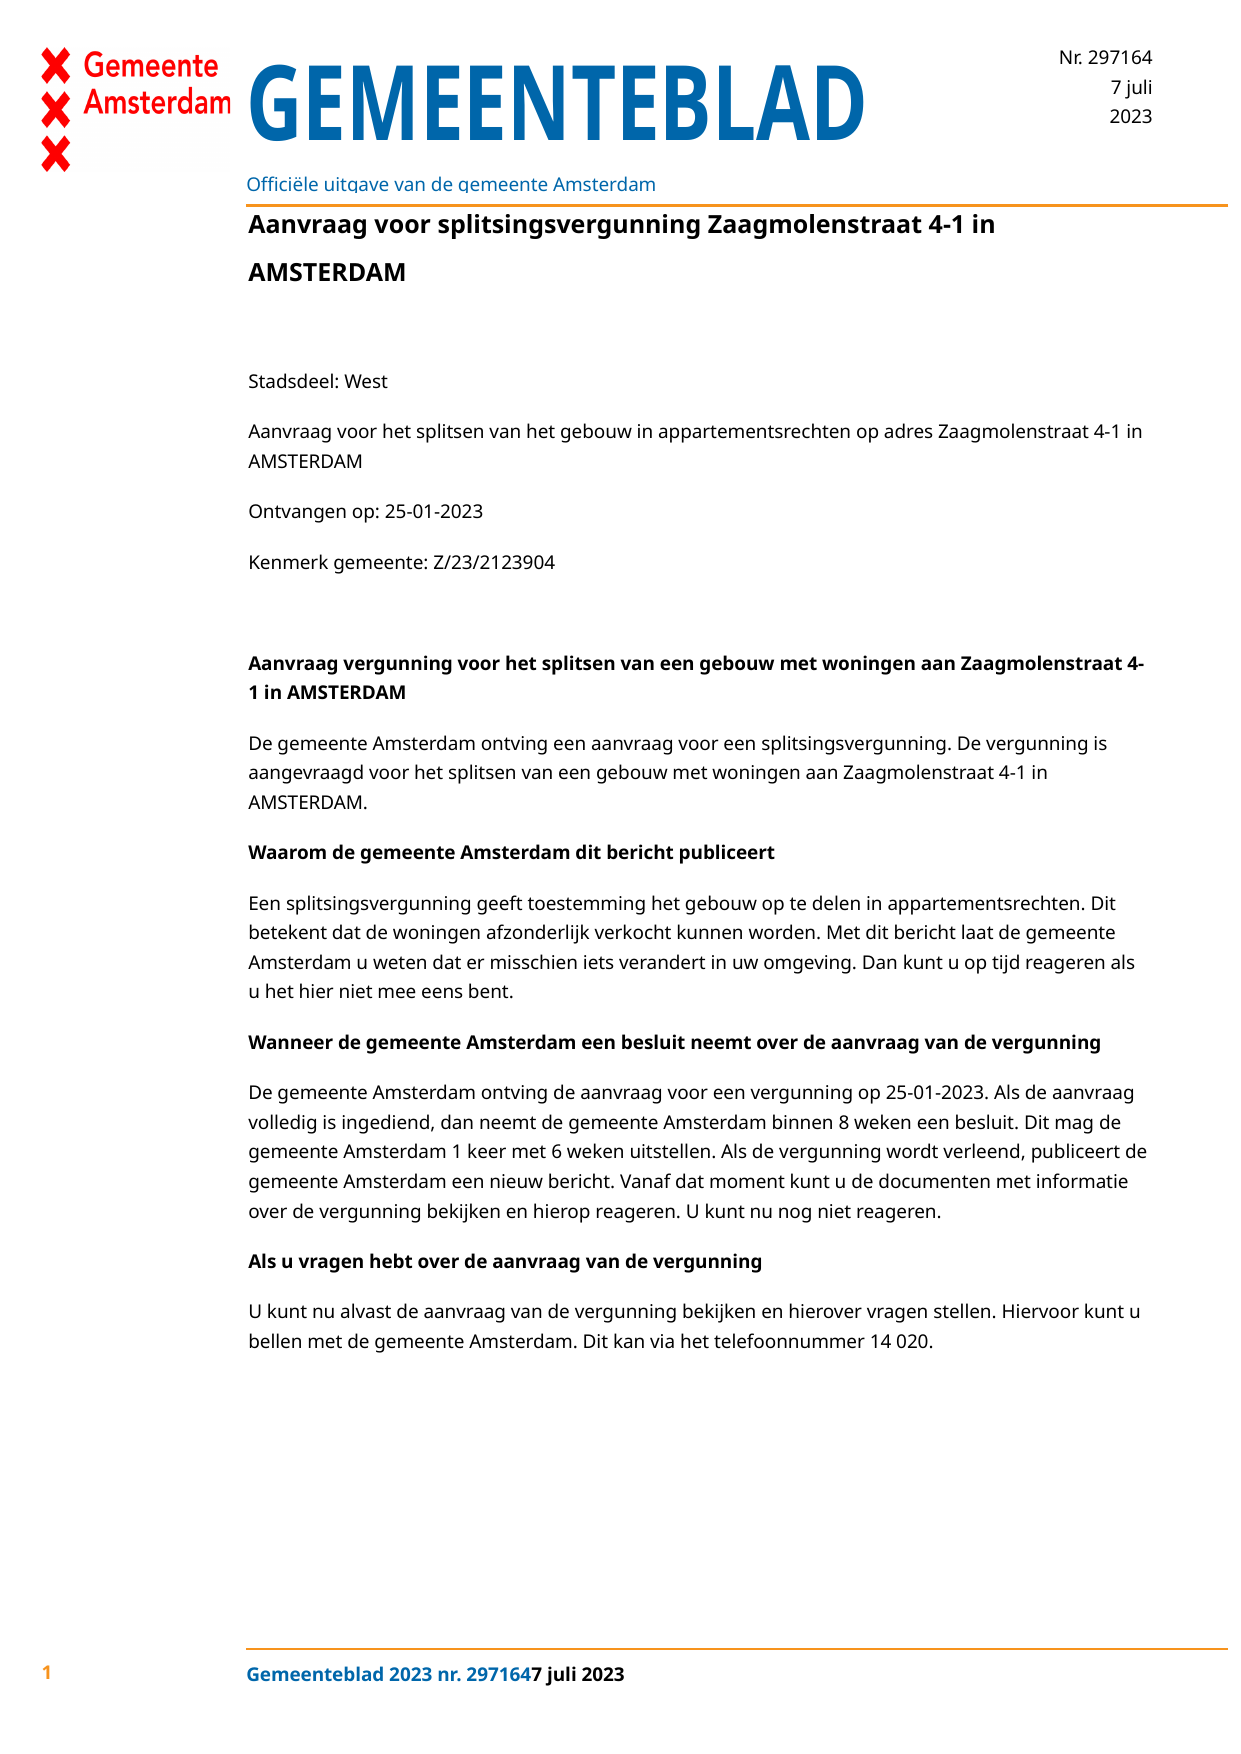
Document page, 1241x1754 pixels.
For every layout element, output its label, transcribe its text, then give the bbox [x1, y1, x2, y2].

text De gemeente Amsterdam ontving de aanvraag voor een vergunning op 25-01-2023. Als de aanvraag volledig is ingediend, dan neemt de gemeente Amsterdam binnen 8 weken een besluit. Dit mag de gemeente Amsterdam 1 keer met 6 weken uitstellen. Als de vergunning wordt verleend, publiceert de gemeente Amsterdam een nieuw bericht. Vanaf dat moment kunt u de documenten met informatie over de vergunning bekijken en hierop reageren. U kunt nu nog niet reageren. [248, 1079, 1152, 1224]
text Aanvraag voor splitsingsvergunning Zaagmolenstraat 4-1 in AMSTERDAM [248, 207, 1152, 288]
text Wanneer de gemeente Amsterdam een besluit neemt over de aanvraag van de vergunning [248, 1029, 1152, 1055]
text Kenmerk gemeente: Z/23/2123904 [248, 549, 1152, 575]
text De gemeente Amsterdam ontving een aanvraag voor een splitsingsvergunning. De vergunning is aangevraagd voor het splitsen van een gebouw met woningen aan Zaagmolenstraat 4-1 in AMSTERDAM. [248, 730, 1152, 815]
text Aanvraag vergunning voor het splitsen van een gebouw met woningen aan Zaagmolenstraat 4-1 in AMSTERDAM [248, 650, 1152, 705]
text U kunt nu alvast de aanvraag van de vergunning bekijken en hierover vragen stellen. Hiervoor kunt u bellen met de gemeente Amsterdam. Dit kan via het telefoonnummer 14 020. [248, 1299, 1152, 1354]
text Een splitsingsvergunning geeft toestemming het gebouw op te delen in appartementsrechten. Dit betekent dat de woningen afzonderlijk verkocht kunnen worden. Met dit bericht laat de gemeente Amsterdam u weten dat er misschien iets verandert in uw omgeving. Dan kunt u op tijd reageren als u het hier niet mee eens bent. [248, 890, 1152, 1004]
picture [41, 47, 231, 172]
text Stadsdeel: West [248, 368, 1152, 394]
text Aanvraag voor het splitsen van het gebouw in appartementsrechten op adres Zaagmolenstraat 4-1 in AMSTERDAM [248, 419, 1152, 474]
text Waarom de gemeente Amsterdam dit bericht publiceert [248, 839, 1152, 865]
text Als u vragen hebt over de aanvraag van de vergunning [248, 1248, 1152, 1274]
text Ontvangen op: 25-01-2023 [248, 499, 1152, 524]
